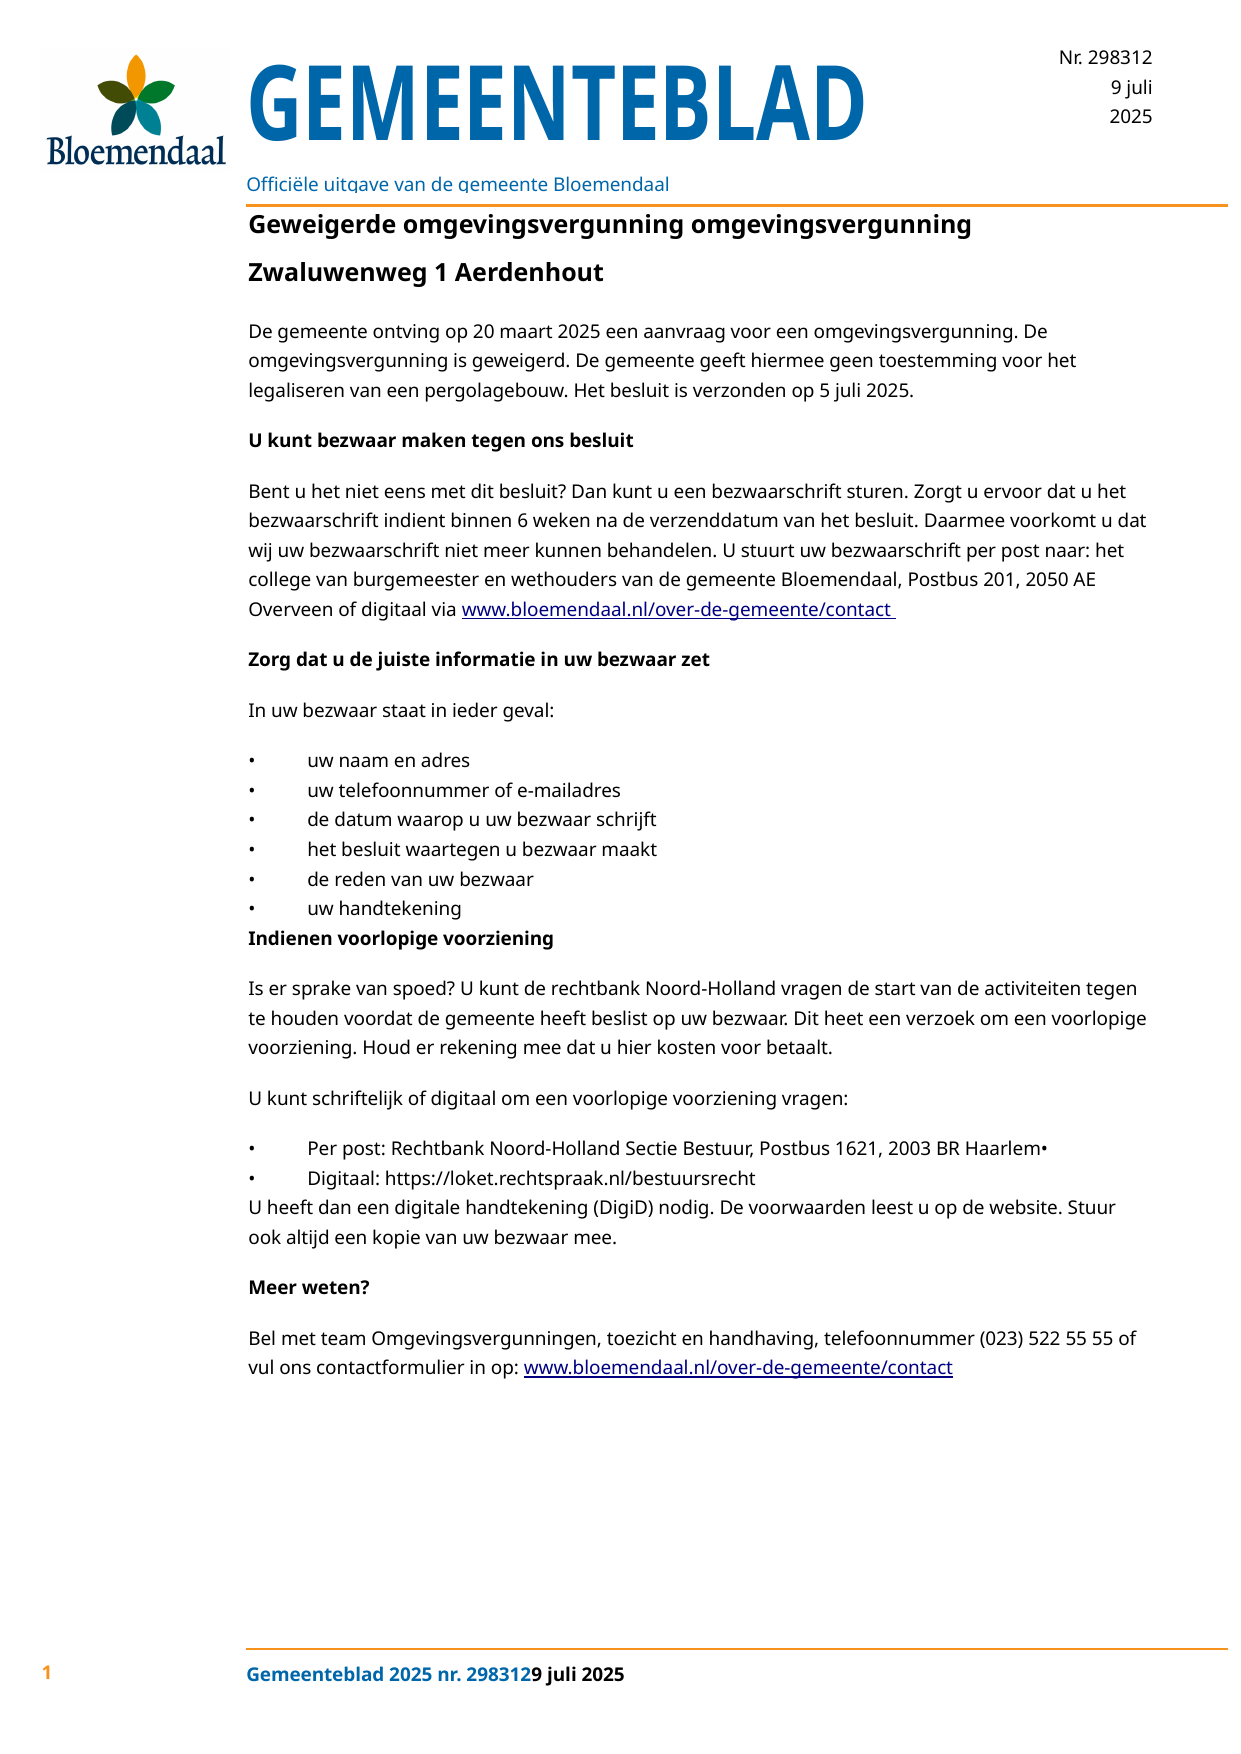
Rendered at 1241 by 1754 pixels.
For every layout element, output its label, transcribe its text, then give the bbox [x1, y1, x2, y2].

text In uw bezwaar staat in ieder geval: [248, 697, 1152, 723]
list het besluit waartegen u bezwaar maakt [248, 836, 1152, 862]
text U kunt schriftelijk of digitaal om een voorlopige voorziening vragen: [248, 1085, 1152, 1111]
list uw handtekening [248, 895, 1152, 921]
text De gemeente ontving op 20 maart 2025 een aanvraag voor een omgevingsvergunning. De omgevingsvergunning is geweigerd. De gemeente geeft hiermee geen toestemming voor het legaliseren van een pergolagebouw. Het besluit is verzonden op 5 juli 2025. [248, 318, 1152, 403]
text Zorg dat u de juiste informatie in uw bezwaar zet [248, 647, 1152, 672]
list Digitaal: https://loket.rechtspraak.nl/bestuursrecht [248, 1165, 1152, 1191]
text Meer weten? [248, 1274, 1152, 1300]
list uw naam en adres [248, 747, 1152, 773]
list Per post: Rechtbank Noord-Holland Sectie Bestuur, Postbus 1621, 2003 BR Haarlem• [248, 1135, 1152, 1161]
text Geweigerde omgevingsvergunning omgevingsvergunning Zwaluwenweg 1 Aerdenhout [248, 207, 1152, 288]
text Bel met team Omgevingsvergunningen, toezicht en handhaving, telefoonnummer (023) 522 55 55 of vul ons contactformulier in op: www.bloemendaal.nl/over-de-gemeente/contact [248, 1325, 1152, 1380]
picture [41, 47, 231, 172]
text Bent u het niet eens met dit besluit? Dan kunt u een bezwaarschrift sturen. Zorgt u ervoor dat u het bezwaarschrift indient binnen 6 weken na de verzenddatum van het besluit. Daarmee voorkomt u dat wij uw bezwaarschrift niet meer kunnen behandelen. U stuurt uw bezwaarschrift per post naar: het college van burgemeester en wethouders van de gemeente Bloemendaal, Postbus 201, 2050 AE Overveen of digitaal via www.bloemendaal.nl/over-de-gemeente/contact [248, 478, 1152, 622]
list uw telefoonnummer of e-mailadres [248, 777, 1152, 803]
text U kunt bezwaar maken tegen ons besluit [248, 427, 1152, 453]
list de datum waarop u uw bezwaar schrijft [248, 807, 1152, 832]
text Indienen voorlopige voorziening [248, 925, 1152, 951]
list de reden van uw bezwaar [248, 866, 1152, 892]
text U heeft dan een digitale handtekening (DigiD) nodig. De voorwaarden leest u op de website. Stuur ook altijd een kopie van uw bezwaar mee. [248, 1194, 1152, 1250]
text Is er sprake van spoed? U kunt de rechtbank Noord-Holland vragen de start van de activiteiten tegen te houden voordat de gemeente heeft beslist op uw bezwaar. Dit heet een verzoek om een voorlopige voorziening. Houd er rekening mee dat u hier kosten voor betaalt. [248, 975, 1152, 1060]
